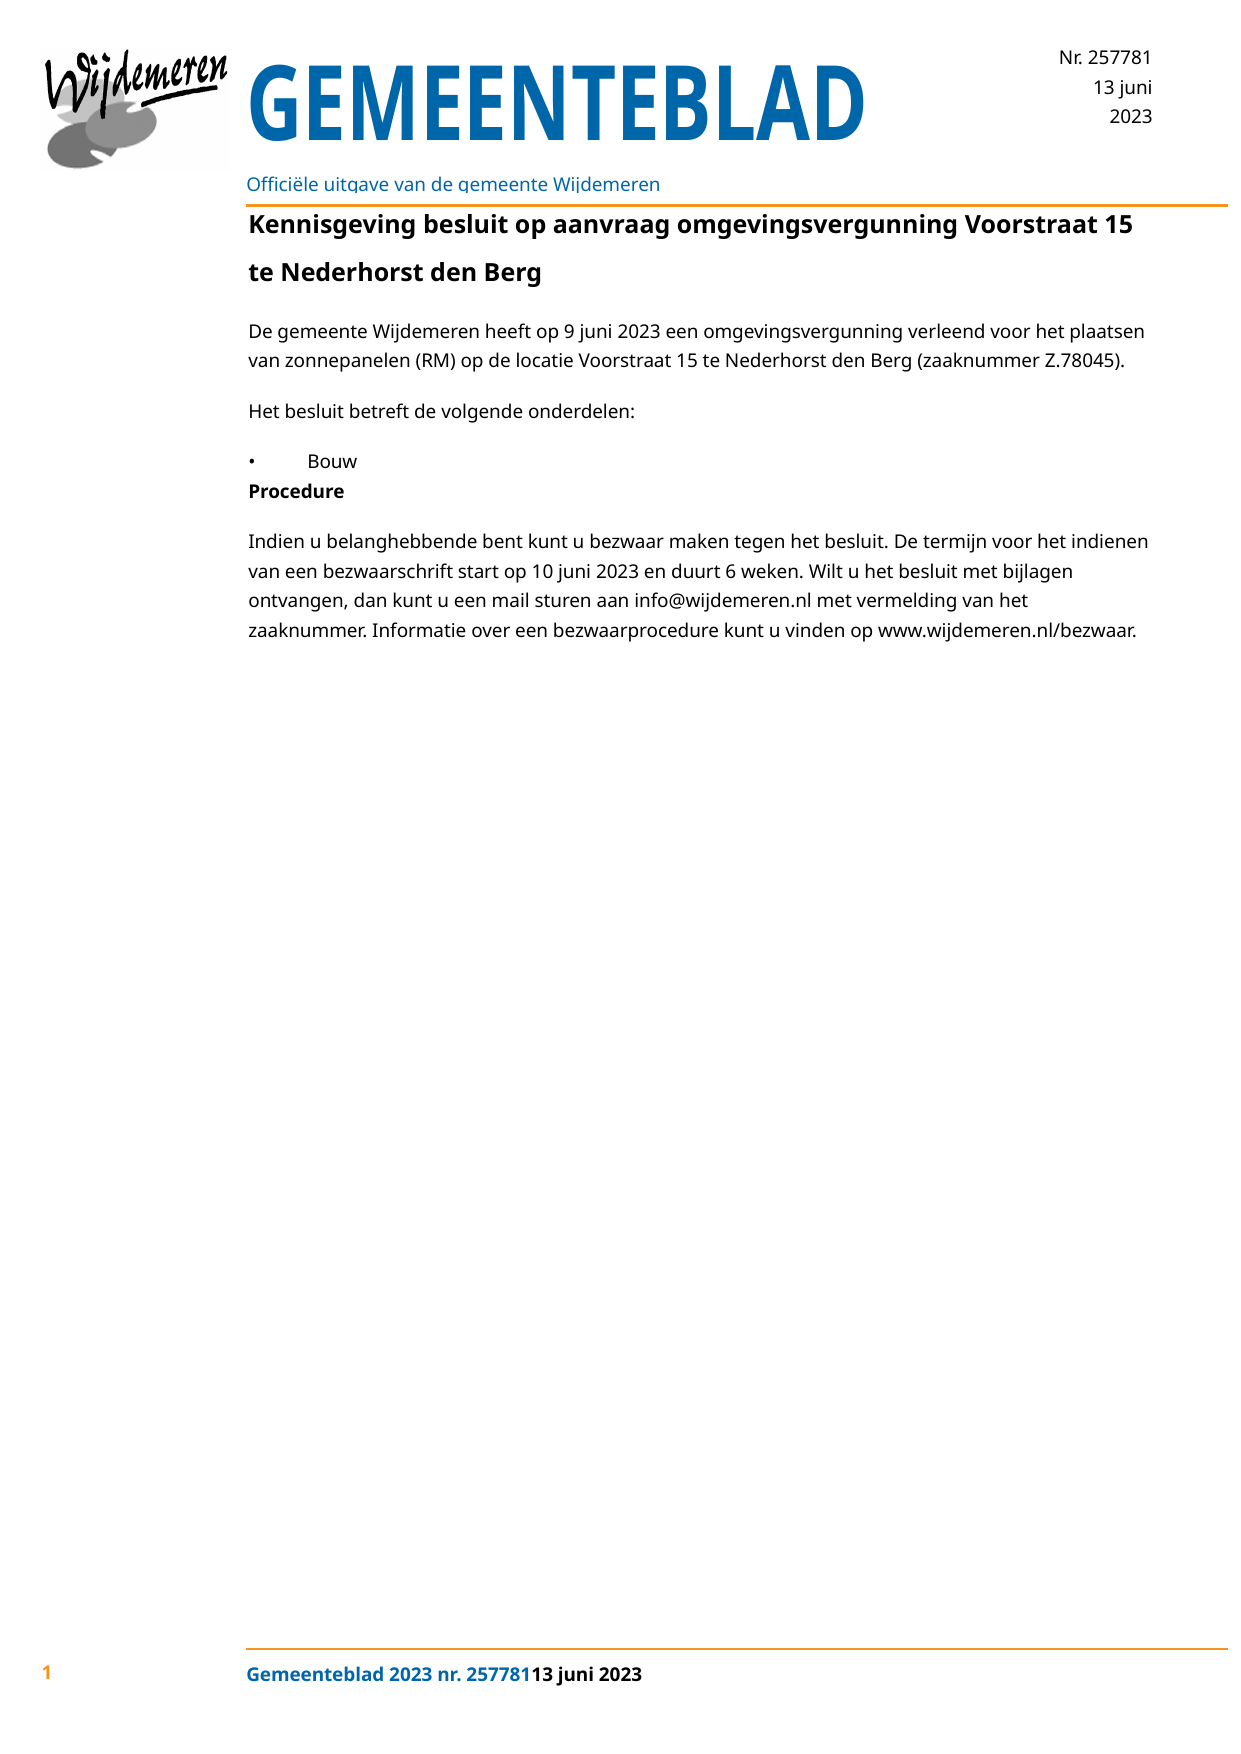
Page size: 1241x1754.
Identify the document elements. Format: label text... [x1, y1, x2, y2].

text Kennisgeving besluit op aanvraag omgevingsvergunning Voorstraat 15 te Nederhorst den Berg [248, 207, 1152, 288]
text Het besluit betreft de volgende onderdelen: [248, 398, 1152, 424]
text De gemeente Wijdemeren heeft op 9 juni 2023 een omgevingsvergunning verleend voor het plaatsen van zonnepanelen (RM) op de locatie Voorstraat 15 te Nederhorst den Berg (zaaknummer Z.78045). [248, 318, 1152, 373]
picture [41, 47, 231, 172]
text Procedure [248, 478, 1152, 504]
list Bouw [248, 448, 1152, 474]
text Indien u belanghebbende bent kunt u bezwaar maken tegen het besluit. De termijn voor het indienen van een bezwaarschrift start op 10 juni 2023 en duurt 6 weken. Wilt u het besluit met bijlagen ontvangen, dan kunt u een mail sturen aan info@wijdemeren.nl met vermelding van het zaaknummer. Informatie over een bezwaarprocedure kunt u vinden op www.wijdemeren.nl/bezwaar. [248, 528, 1152, 643]
